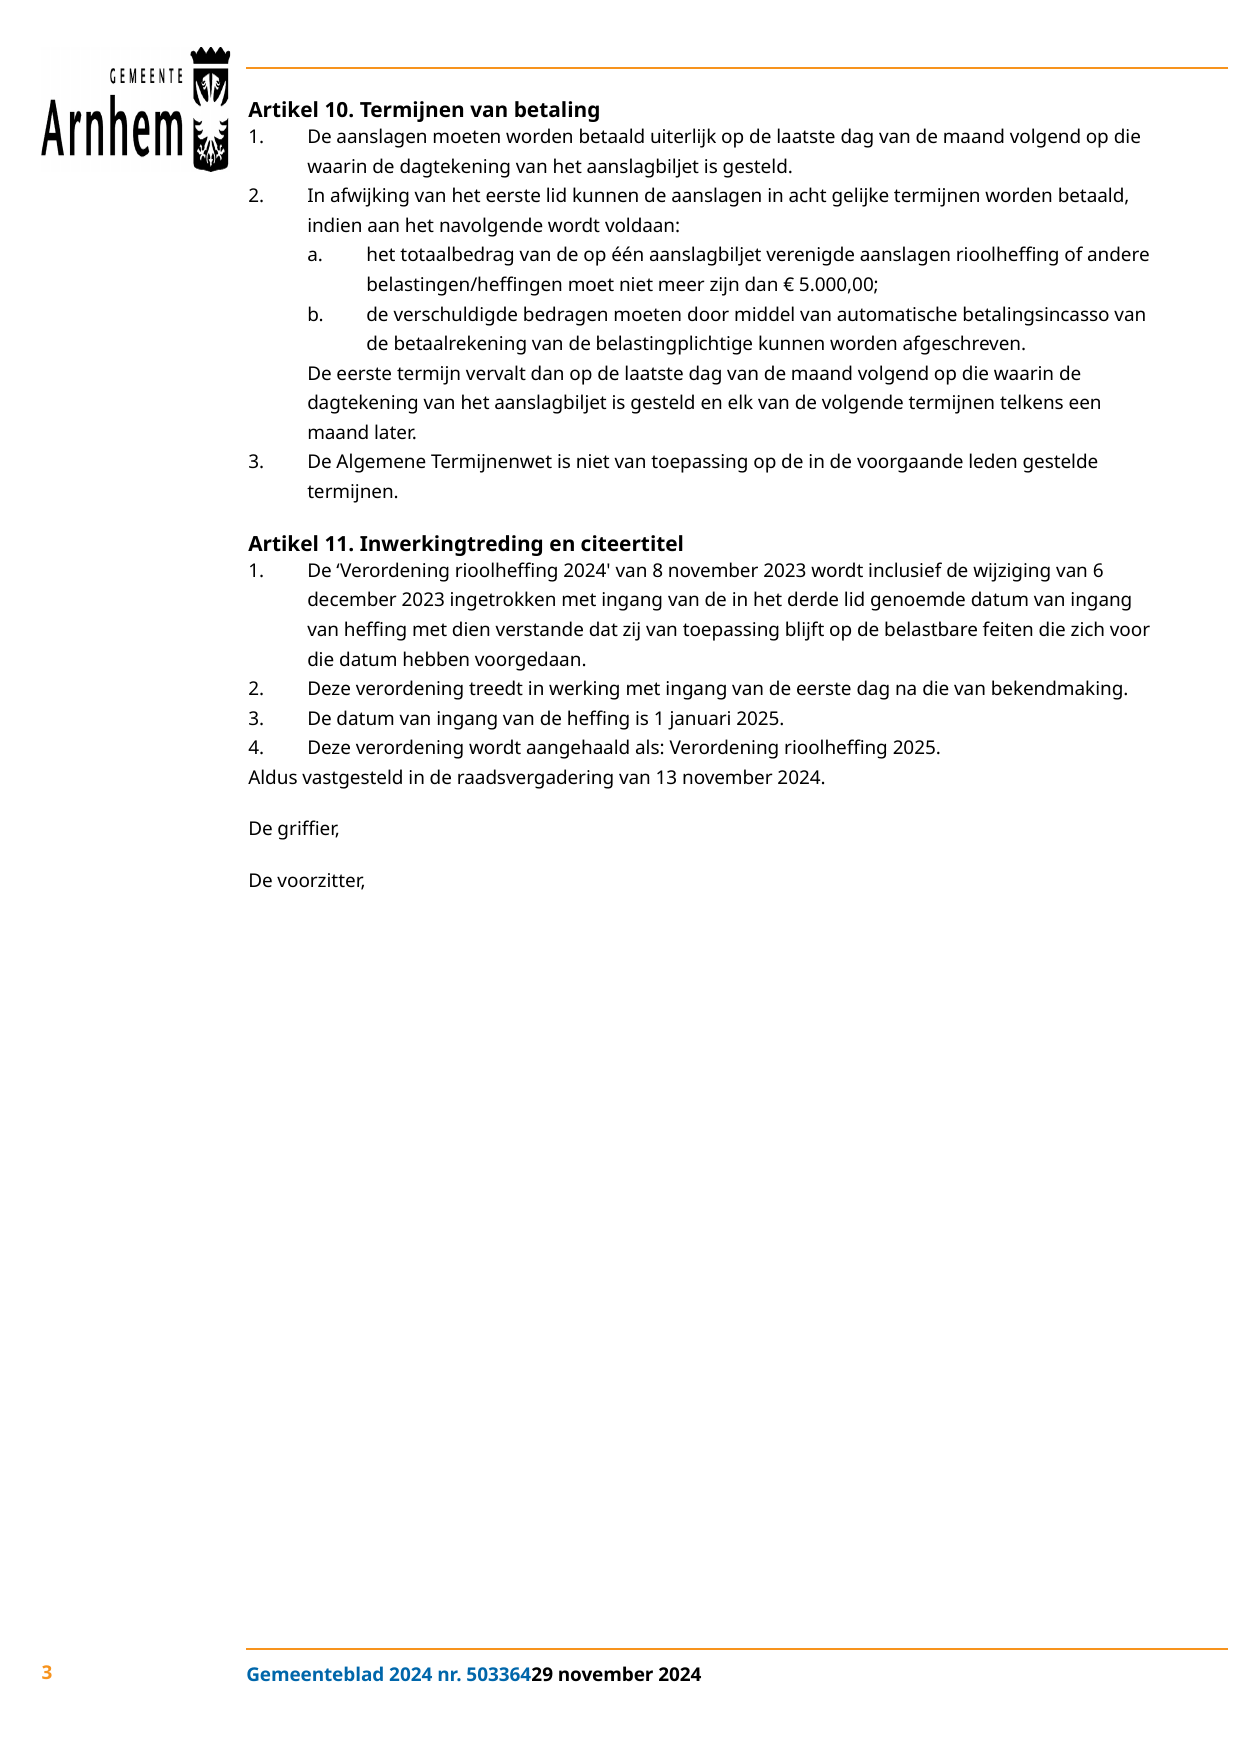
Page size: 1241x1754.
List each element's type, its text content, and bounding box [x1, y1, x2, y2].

list In afwijking van het eerste lid kunnen de aanslagen in acht gelijke termijnen worden betaald, indien aan het navolgende wordt voldaan: [248, 182, 1152, 238]
list De ‘Verordening rioolheffing 2024' van 8 november 2023 wordt inclusief de wijziging van 6 december 2023 ingetrokken met ingang van de in het derde lid genoemde datum van ingang van heffing met dien verstande dat zij van toepassing blijft op de belastbare feiten die zich voor die datum hebben voorgedaan. [248, 557, 1152, 672]
text Artikel 10. Termijnen van betaling [248, 95, 1152, 123]
list De eerste termijn vervalt dan op de laatste dag van de maand volgend op die waarin de dagtekening van het aanslagbiljet is gesteld en elk van de volgende termijnen telkens een maand later. [248, 360, 1152, 445]
list de verschuldigde bedragen moeten door middel van automatische betalingsincasso van de betaalrekening van de belastingplichtige kunnen worden afgeschreven. [307, 301, 1152, 356]
list Deze verordening treedt in werking met ingang van de eerste dag na die van bekendmaking. [248, 675, 1152, 701]
list De Algemene Termijnenwet is niet van toepassing op de in de voorgaande leden gestelde termijnen. [248, 449, 1152, 504]
text De voorzitter, [248, 867, 1152, 893]
list De aanslagen moeten worden betaald uiterlijk op de laatste dag van de maand volgend op die waarin de dagtekening van het aanslagbiljet is gesteld. [248, 123, 1152, 178]
text Aldus vastgesteld in de raadsvergadering van 13 november 2024. [248, 764, 1152, 790]
text Artikel 11. Inwerkingtreding en citeertitel [248, 529, 1152, 557]
list Deze verordening wordt aangehaald als: Verordening rioolheffing 2025. [248, 734, 1152, 760]
list het totaalbedrag van de op één aanslagbiljet verenigde aanslagen rioolheffing of andere belastingen/heffingen moet niet meer zijn dan € 5.000,00; [307, 242, 1152, 297]
text De griffier, [248, 816, 1152, 841]
list De datum van ingang van de heffing is 1 januari 2025. [248, 705, 1152, 731]
picture [41, 47, 231, 172]
